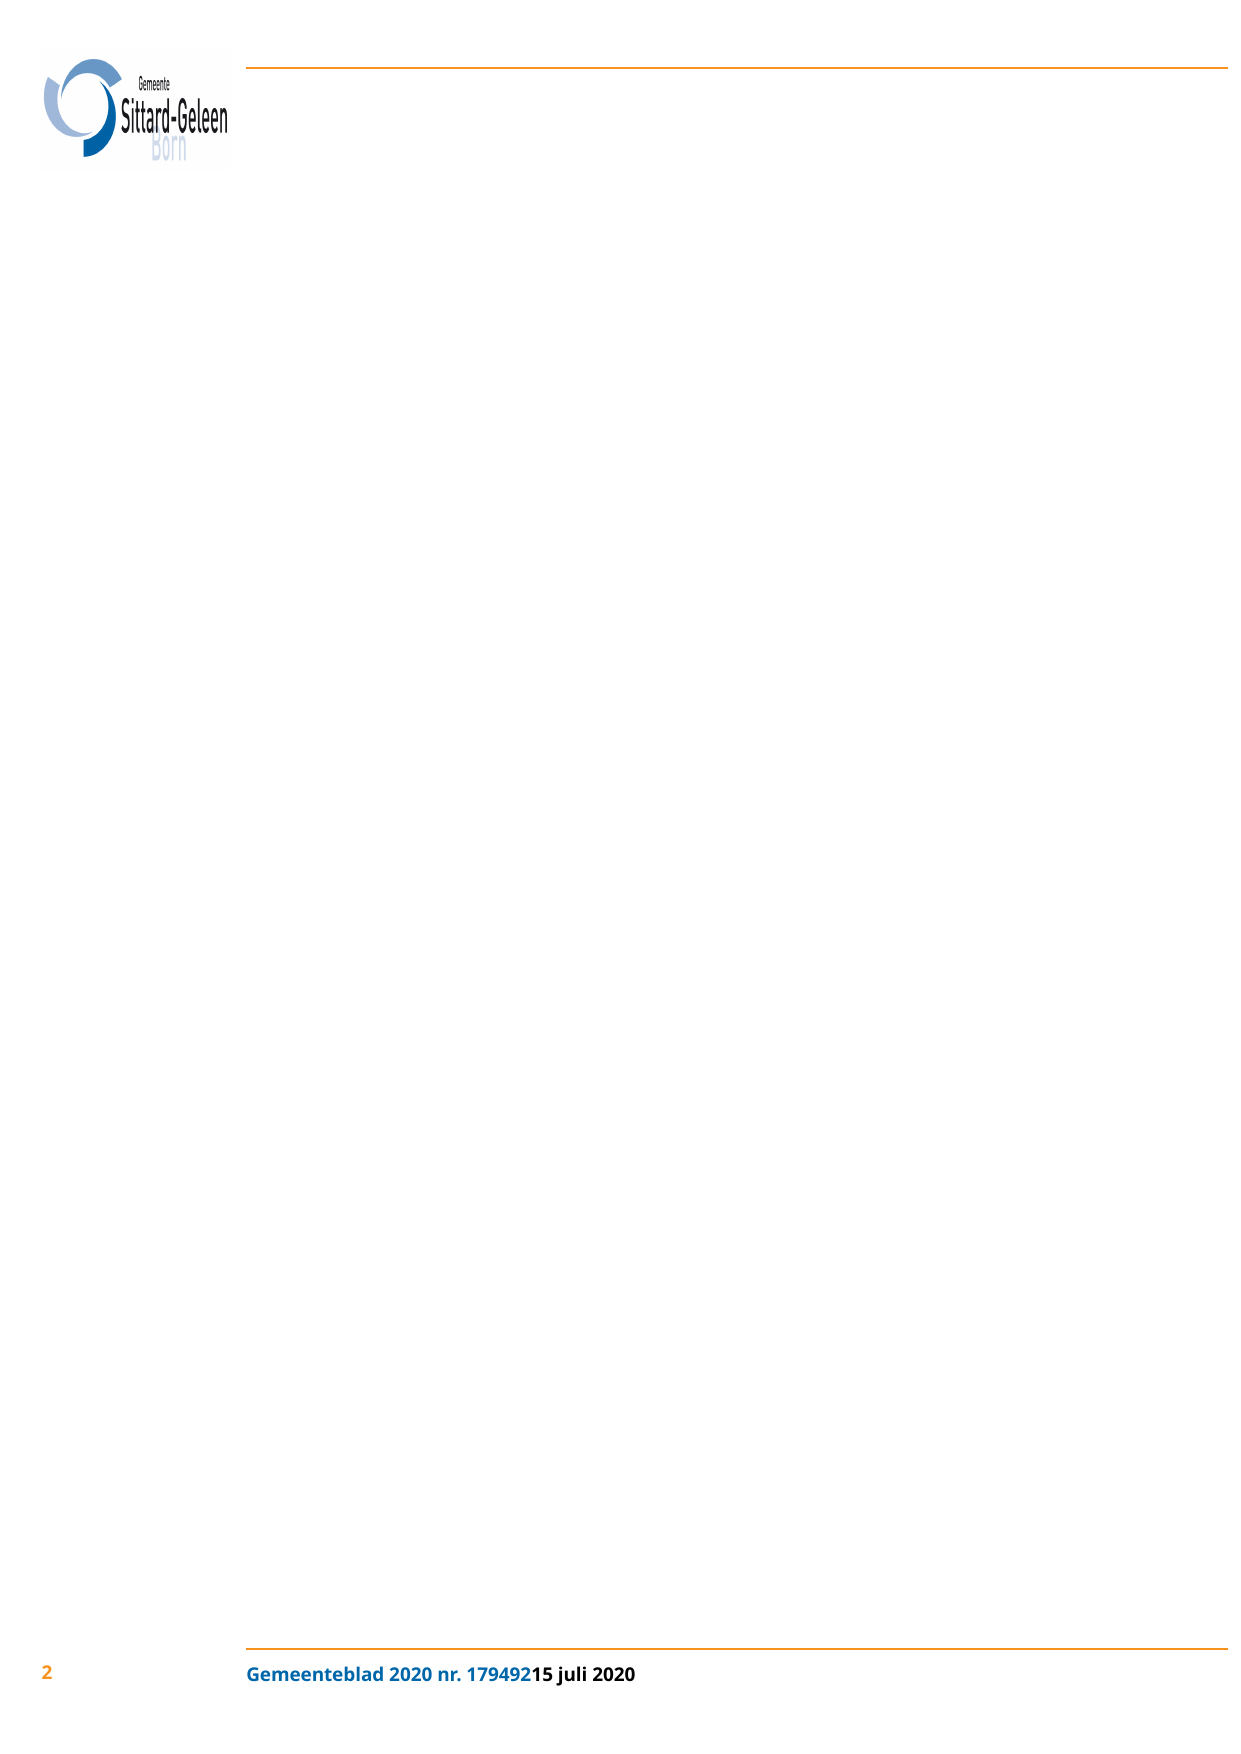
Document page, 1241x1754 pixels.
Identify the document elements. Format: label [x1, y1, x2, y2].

picture [41, 47, 231, 172]
